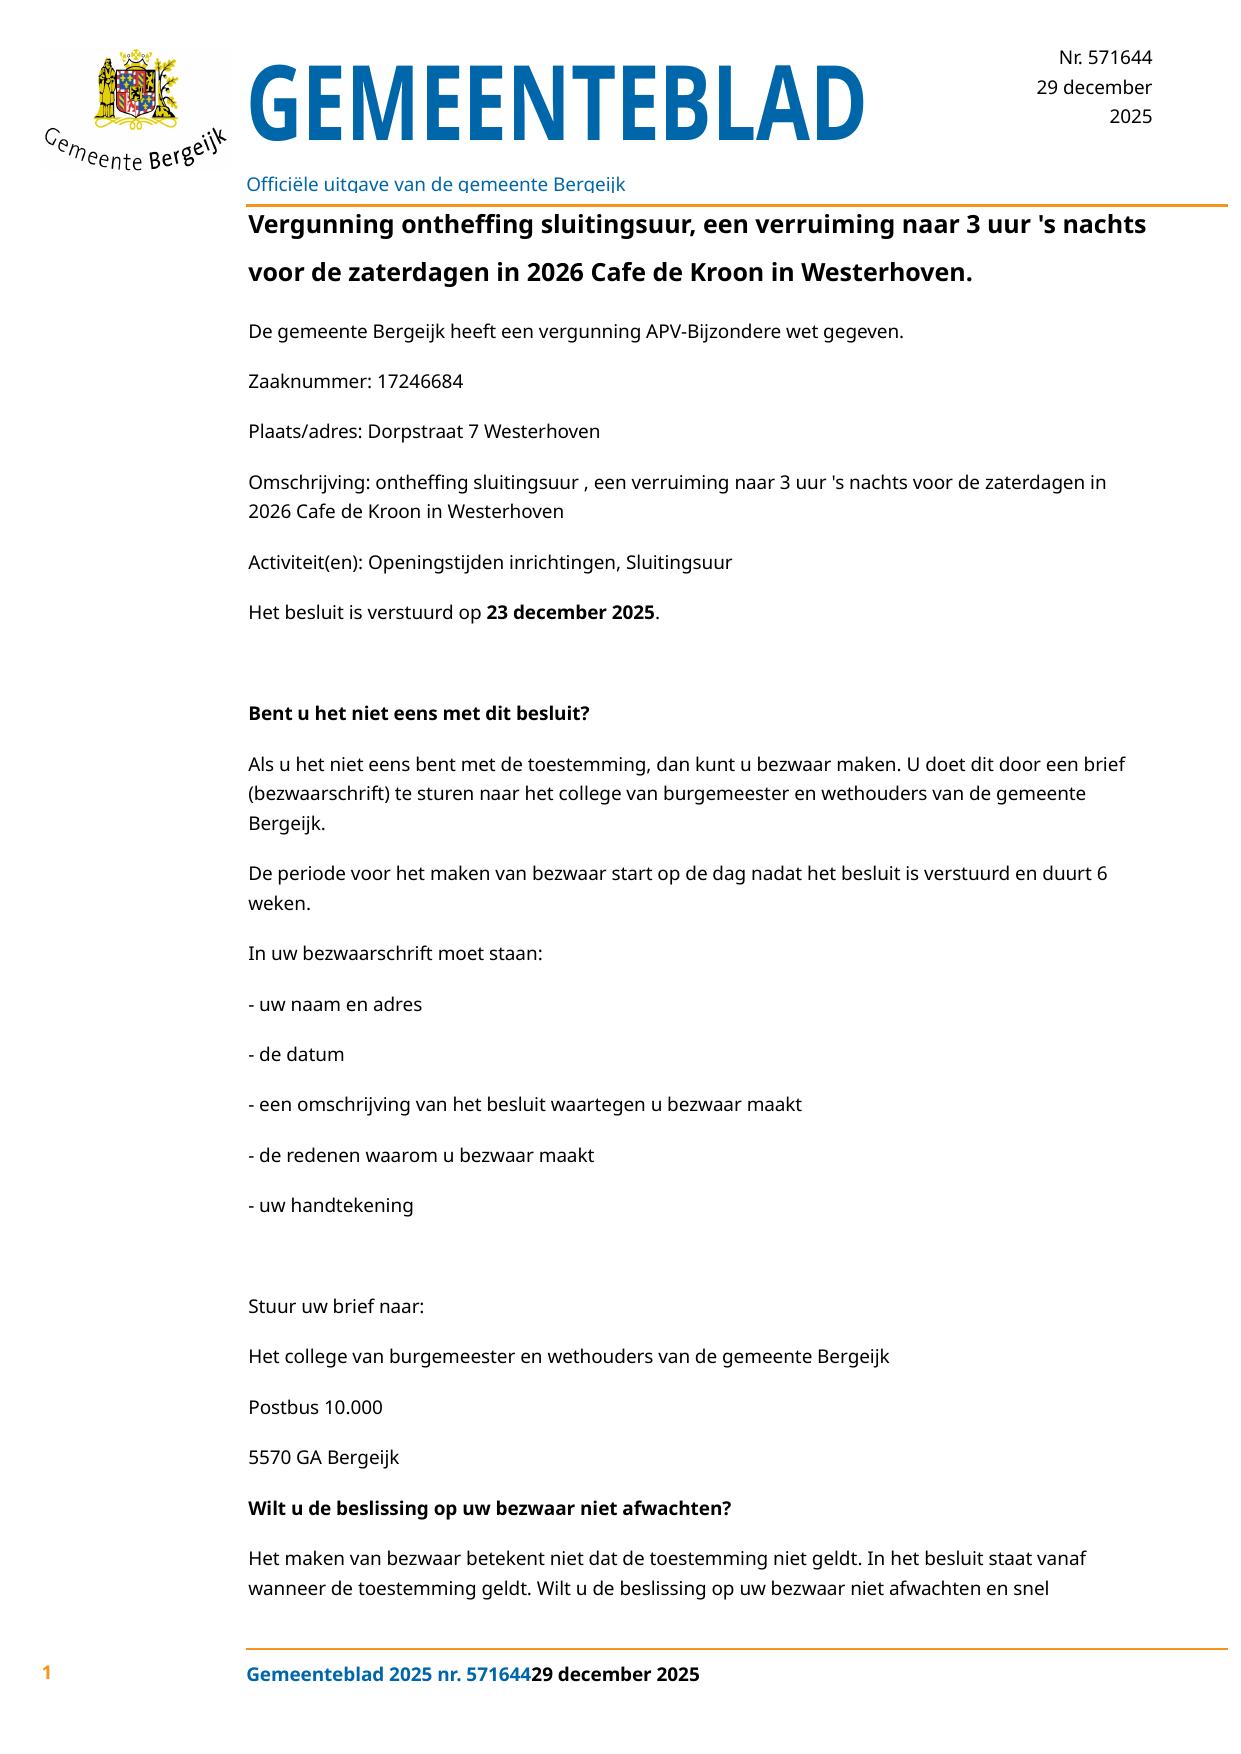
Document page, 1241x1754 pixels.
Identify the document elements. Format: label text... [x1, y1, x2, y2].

text Het besluit is verstuurd op 23 december 2025. [248, 599, 1152, 625]
text De periode voor het maken van bezwaar start op de dag nadat het besluit is verstuurd en duurt 6 weken. [248, 860, 1152, 916]
text Als u het niet eens bent met de toestemming, dan kunt u bezwaar maken. U doet dit door een brief (bezwaarschrift) te sturen naar het college van burgemeester en wethouders van de gemeente Bergeijk. [248, 751, 1152, 836]
text - uw naam en adres [248, 991, 1152, 1017]
text Postbus 10.000 [248, 1394, 1152, 1420]
text Stuur uw brief naar: [248, 1293, 1152, 1319]
text Zaaknummer: 17246684 [248, 368, 1152, 394]
text 5570 GA Bergeijk [248, 1444, 1152, 1470]
text Plaats/adres: Dorpstraat 7 Westerhoven [248, 419, 1152, 444]
text Het maken van bezwaar betekent niet dat de toestemming niet geldt. In het besluit staat vanaf wanneer de toestemming geldt. Wilt u de beslissing op uw bezwaar niet afwachten en snel [248, 1545, 1152, 1601]
text - de datum [248, 1041, 1152, 1067]
text - een omschrijving van het besluit waartegen u bezwaar maakt [248, 1092, 1152, 1117]
text - uw handtekening [248, 1192, 1152, 1218]
text Vergunning ontheffing sluitingsuur, een verruiming naar 3 uur 's nachts voor de zaterdagen in 2026 Cafe de Kroon in Westerhoven. [248, 207, 1152, 288]
text Omschrijving: ontheffing sluitingsuur , een verruiming naar 3 uur 's nachts voor de zaterdagen in 2026 Cafe de Kroon in Westerhoven [248, 469, 1152, 524]
text In uw bezwaarschrift moet staan: [248, 940, 1152, 966]
text De gemeente Bergeijk heeft een vergunning APV-Bijzondere wet gegeven. [248, 318, 1152, 344]
text Bent u het niet eens met dit besluit? [248, 700, 1152, 726]
text Wilt u de beslissing op uw bezwaar niet afwachten? [248, 1495, 1152, 1521]
text - de redenen waarom u bezwaar maakt [248, 1142, 1152, 1168]
text Het college van burgemeester en wethouders van de gemeente Bergeijk [248, 1344, 1152, 1369]
text Activiteit(en): Openingstijden inrichtingen, Sluitingsuur [248, 549, 1152, 575]
picture [41, 47, 231, 172]
